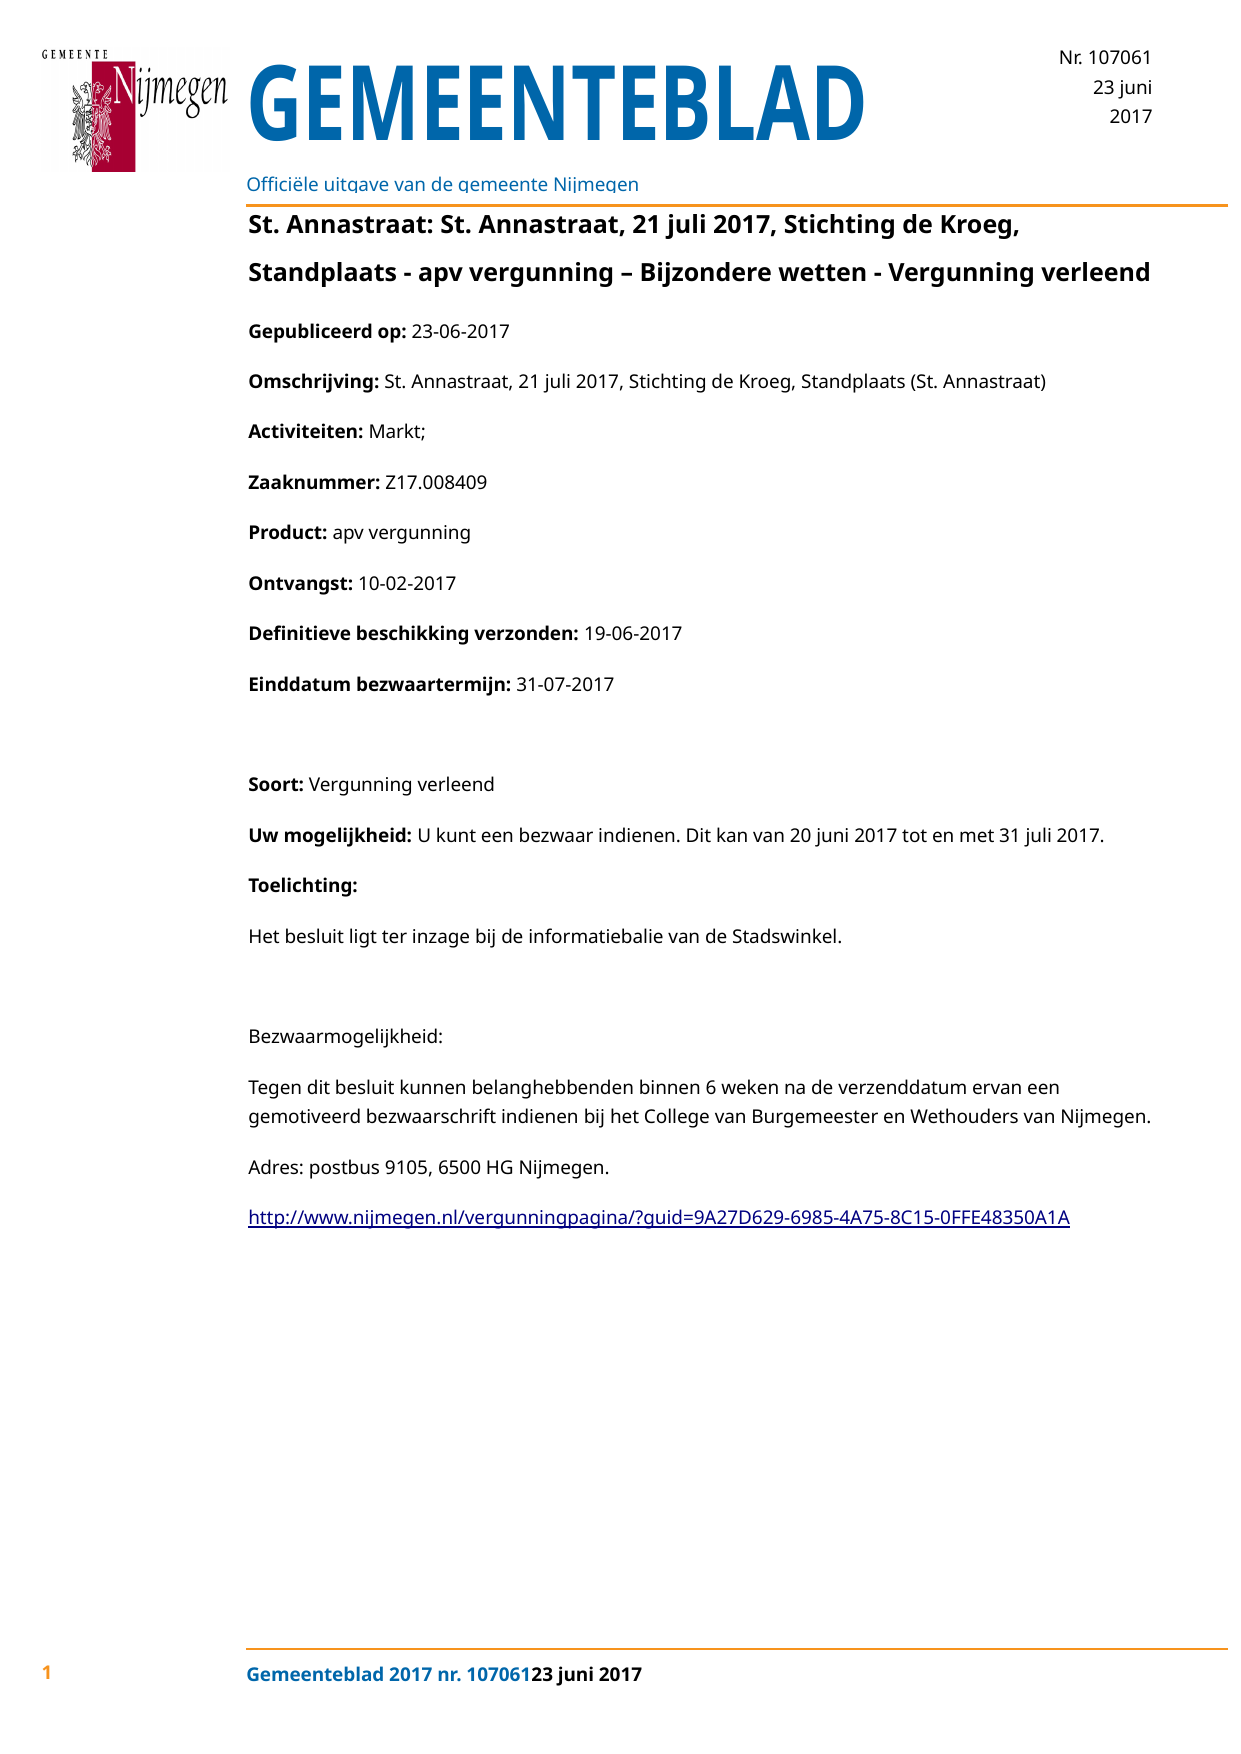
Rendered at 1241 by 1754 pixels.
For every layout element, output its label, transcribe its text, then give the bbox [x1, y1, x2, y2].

text http://www.nijmegen.nl/vergunningpagina/?guid=9A27D629-6985-4A75-8C15-0FFE48350A1A [248, 1204, 1152, 1230]
text Het besluit ligt ter inzage bij de informatiebalie van de Stadswinkel. [248, 923, 1152, 949]
text Ontvangst: 10-02-2017 [248, 570, 1152, 596]
text Toelichting: [248, 872, 1152, 898]
text Omschrijving: St. Annastraat, 21 juli 2017, Stichting de Kroeg, Standplaats (St. Annastraat) [248, 368, 1152, 394]
text Soort: Vergunning verleend [248, 772, 1152, 797]
text Einddatum bezwaartermijn: 31-07-2017 [248, 671, 1152, 697]
picture [41, 47, 231, 172]
text Adres: postbus 9105, 6500 HG Nijmegen. [248, 1154, 1152, 1180]
text Gepubliceerd op: 23-06-2017 [248, 318, 1152, 344]
text St. Annastraat: St. Annastraat, 21 juli 2017, Stichting de Kroeg, Standplaats - apv vergunning – Bijzondere wetten - Vergunning verleend [248, 207, 1152, 288]
text Activiteiten: Markt; [248, 419, 1152, 444]
text Definitieve beschikking verzonden: 19-06-2017 [248, 620, 1152, 646]
text Tegen dit besluit kunnen belanghebbenden binnen 6 weken na de verzenddatum ervan een gemotiveerd bezwaarschrift indienen bij het College van Burgemeester en Wethouders van Nijmegen. [248, 1074, 1152, 1129]
text Bezwaarmogelijkheid: [248, 1024, 1152, 1049]
text Product: apv vergunning [248, 519, 1152, 545]
text Zaaknummer: Z17.008409 [248, 469, 1152, 495]
text Uw mogelijkheid: U kunt een bezwaar indienen. Dit kan van 20 juni 2017 tot en met 31 juli 2017. [248, 822, 1152, 848]
